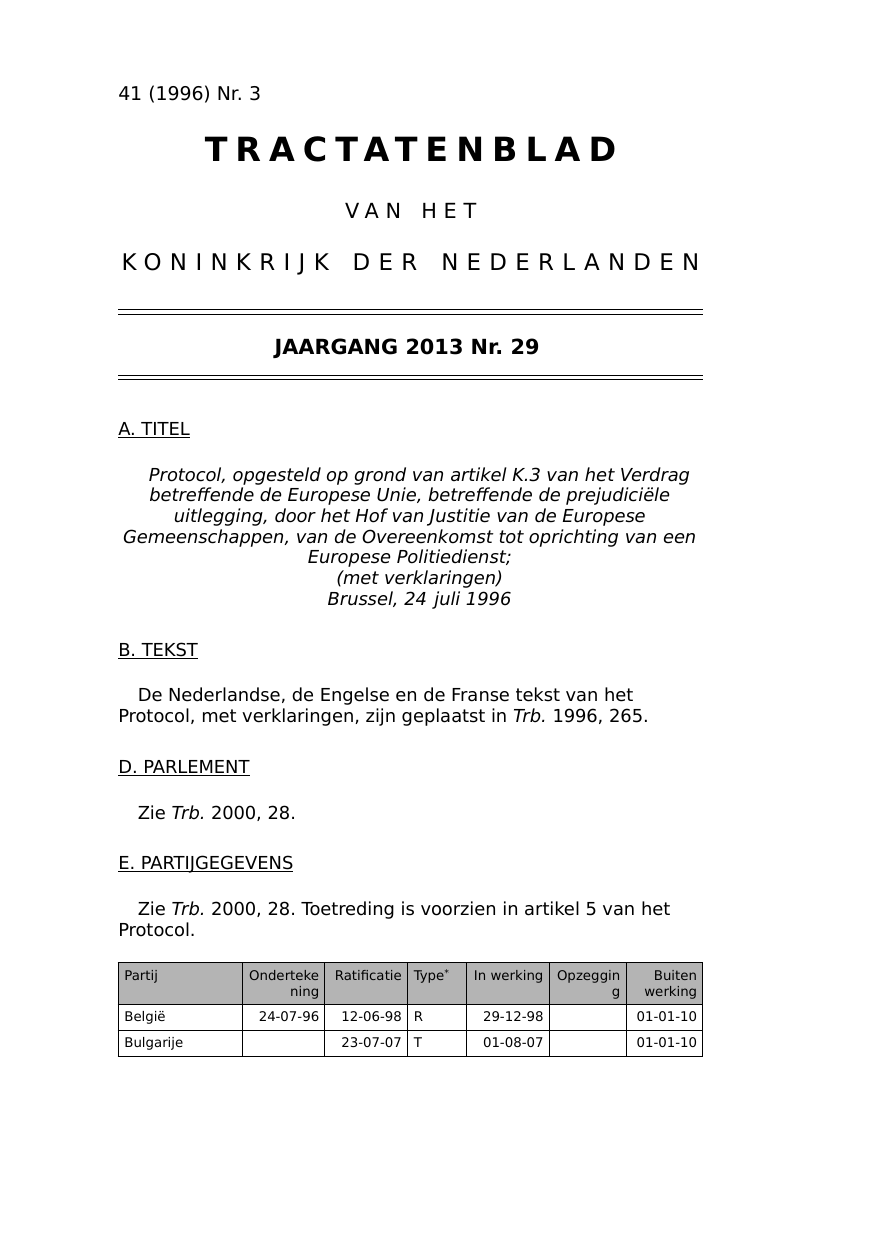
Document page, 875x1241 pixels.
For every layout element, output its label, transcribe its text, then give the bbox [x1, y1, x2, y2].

table_cell T [408, 1031, 466, 1056]
table_cell 23-07-07 [325, 1031, 407, 1056]
table_cell R [408, 1005, 466, 1030]
table_header Type* [408, 963, 466, 1004]
text 41 (1996) Nr. 3 [118, 83, 703, 105]
text De Nederlandse, de Engelse en de Franse tekst van het Protocol, met verklaringen, zijn geplaatst in Trb. 1996, 265. [118, 685, 703, 727]
table_cell 12-06-98 [325, 1005, 407, 1030]
subtitle B. TEKST [118, 639, 703, 660]
table_header In werking [467, 963, 549, 1004]
table_cell Bulgarije [119, 1031, 242, 1056]
table_cell 29-12-98 [467, 1005, 549, 1030]
text JAARGANG 2013 Nr. 29 [118, 335, 703, 359]
table_header Opzegging [550, 963, 626, 1004]
text TRACTATENBLAD [118, 130, 703, 169]
text (met verklaringen) [118, 568, 703, 589]
text VAN HET [118, 199, 703, 223]
subtitle A. TITEL [118, 419, 703, 439]
table_cell België [119, 1005, 242, 1030]
text Brussel, 24 juli 1996 [118, 589, 703, 609]
table_cell 01-01-10 [627, 1031, 702, 1056]
table_header Buiten werking [627, 963, 702, 1004]
table_cell 01-08-07 [467, 1031, 549, 1056]
table_cell [243, 1031, 324, 1056]
subtitle E. PARTIJGEGEVENS [118, 853, 703, 874]
text Zie Trb. 2000, 28. [118, 802, 703, 823]
text Zie Trb. 2000, 28. Toetreding is voorzien in artikel 5 van het Protocol. [118, 899, 703, 940]
text KONINKRIJK DER NEDERLANDEN [118, 249, 703, 276]
text Protocol, opgesteld op grond van artikel K.3 van het Verdrag betreffende de Europese Unie, betreffende de prejudiciële uitlegging, door het Hof van Justitie van de Europese Gemeenschappen, van de Overeenkomst tot oprichting van een Europese Politiedienst; [118, 464, 703, 568]
table_header Ratificatie [325, 963, 407, 1004]
table_cell [550, 1005, 626, 1030]
table_cell 01-01-10 [627, 1005, 702, 1030]
table_cell 24-07-96 [243, 1005, 324, 1030]
table_header Partij [119, 963, 242, 1004]
table_cell [550, 1031, 626, 1056]
table_header Ondertekening [243, 963, 324, 1004]
subtitle D. PARLEMENT [118, 757, 703, 777]
